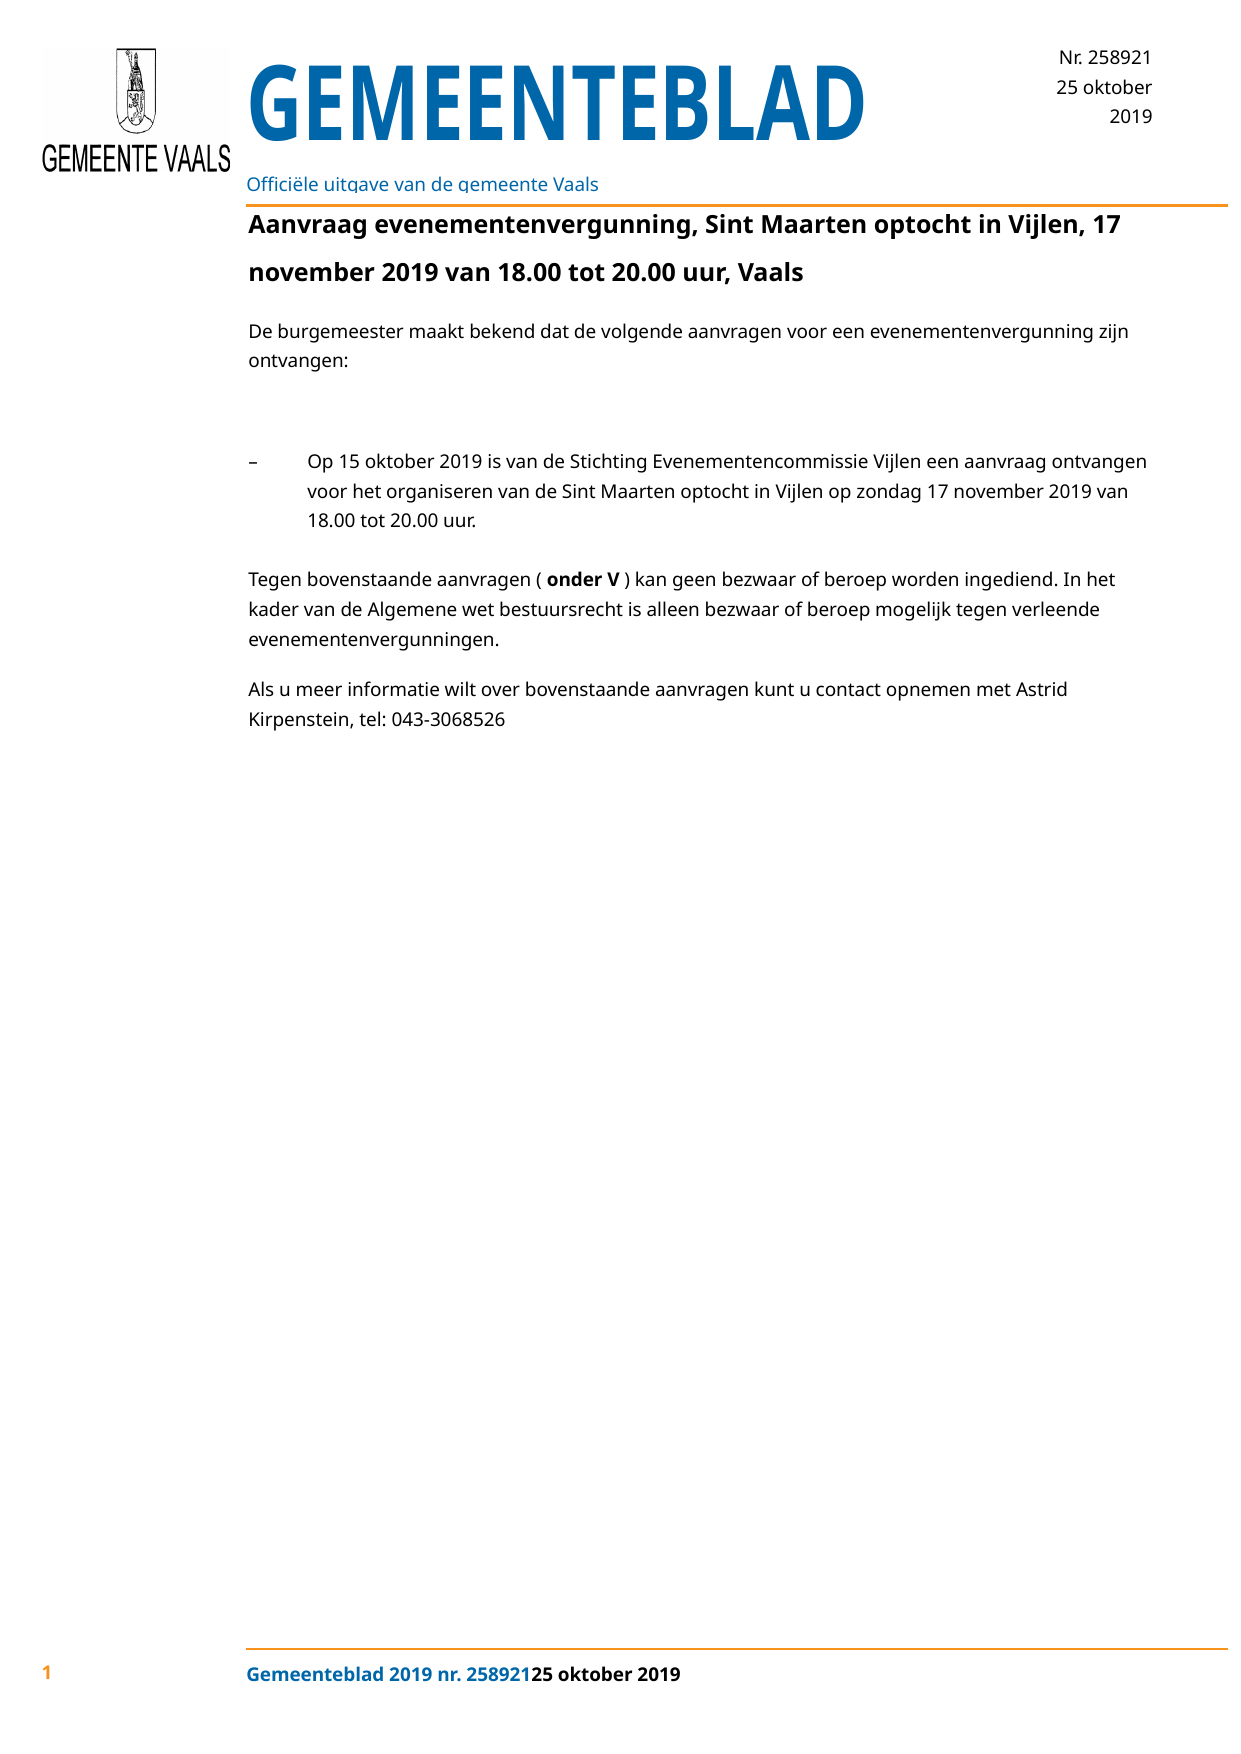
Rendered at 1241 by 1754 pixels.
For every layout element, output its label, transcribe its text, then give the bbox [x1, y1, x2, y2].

list Op 15 oktober 2019 is van de Stichting Evenementencommissie Vijlen een aanvraag ontvangen voor het organiseren van de Sint Maarten optocht in Vijlen op zondag 17 november 2019 van 18.00 tot 20.00 uur. [248, 448, 1152, 533]
text Als u meer informatie wilt over bovenstaande aanvragen kunt u contact opnemen met Astrid Kirpenstein, tel: 043-3068526 [248, 676, 1152, 732]
text Aanvraag evenementenvergunning, Sint Maarten optocht in Vijlen, 17 november 2019 van 18.00 tot 20.00 uur, Vaals [248, 207, 1152, 288]
text Tegen bovenstaande aanvragen ( onder V ) kan geen bezwaar of beroep worden ingediend. In het kader van de Algemene wet bestuursrecht is alleen bezwaar of beroep mogelijk tegen verleende evenementenvergunningen. [248, 567, 1152, 652]
text De burgemeester maakt bekend dat de volgende aanvragen voor een evenementenvergunning zijn ontvangen: [248, 318, 1152, 373]
picture [41, 47, 231, 172]
